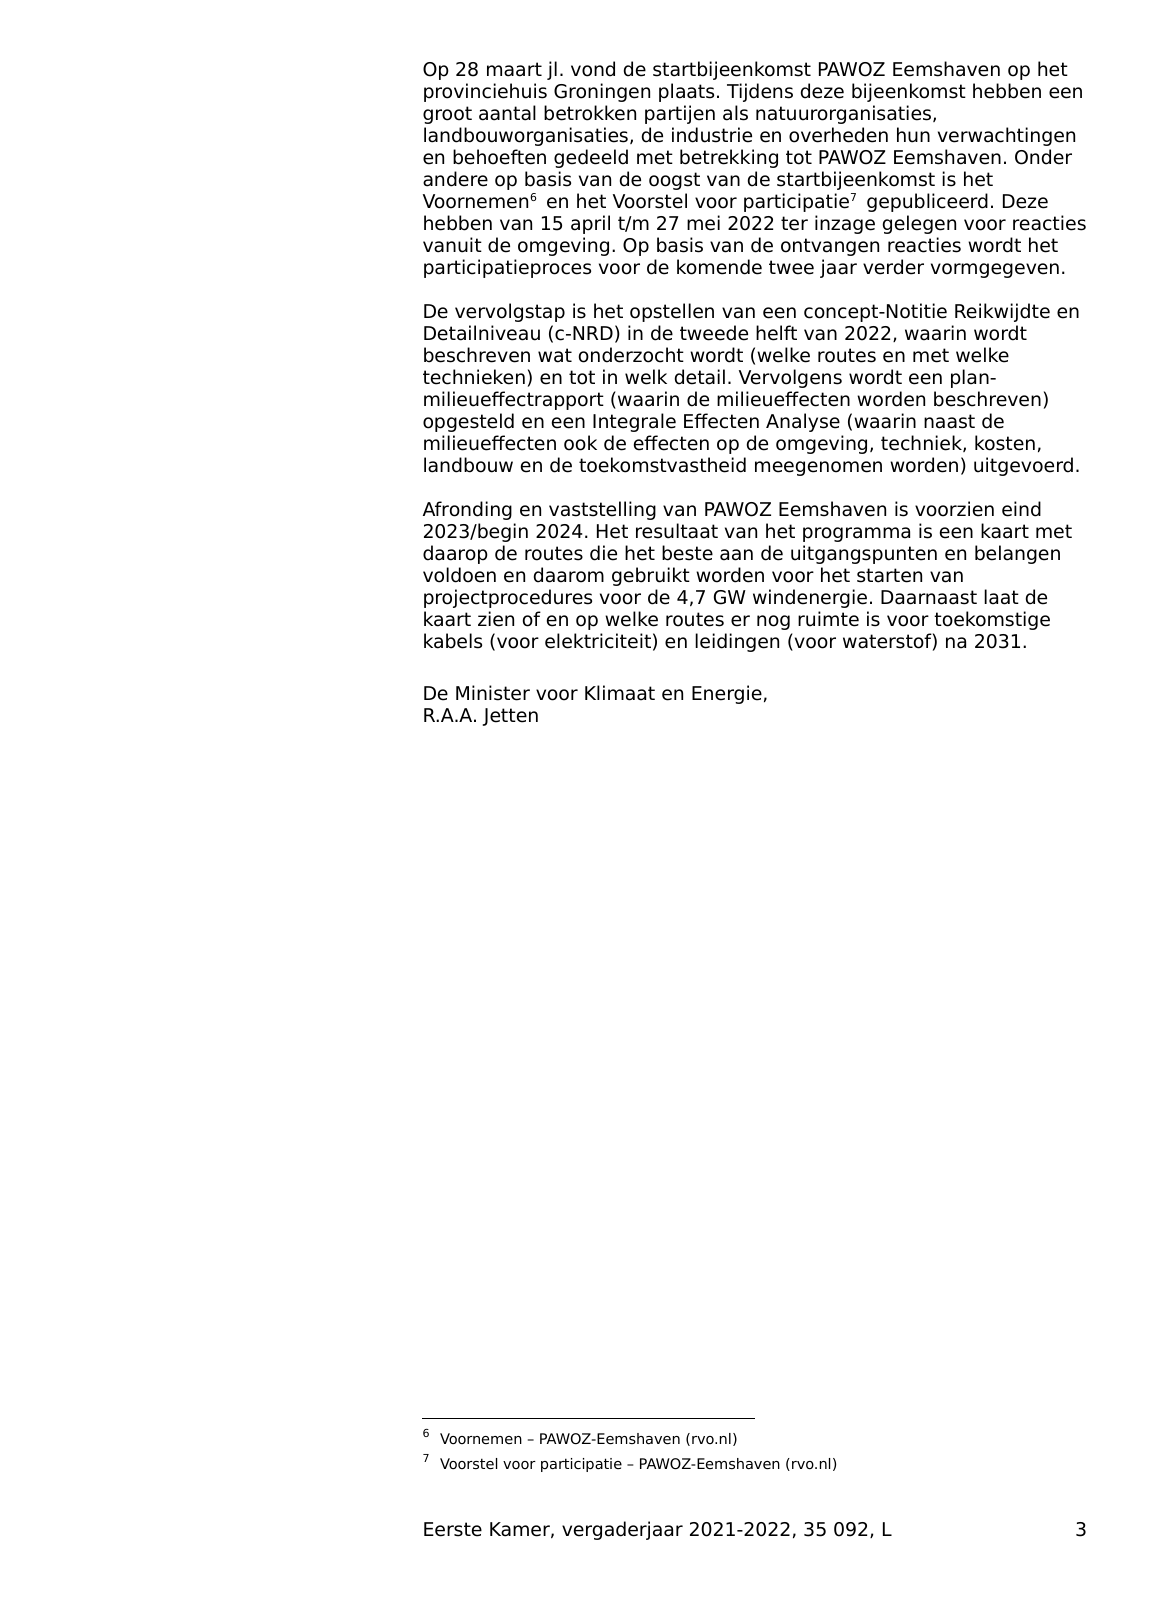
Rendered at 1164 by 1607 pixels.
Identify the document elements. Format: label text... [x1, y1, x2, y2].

text De Minister voor Klimaat en Energie, R.A.A. Jetten [422, 683, 1087, 727]
text Voornemen – PAWOZ-Eemshaven (rvo.nl) [422, 1427, 1087, 1449]
text Afronding en vaststelling van PAWOZ Eemshaven is voorzien eind 2023/begin 2024. Het resultaat van het programma is een kaart met daarop de routes die het beste aan de uitgangspunten en belangen voldoen en daarom gebruikt worden voor het starten van projectprocedures voor de 4,7 GW windenergie. Daarnaast laat de kaart zien of en op welke routes er nog ruimte is voor toekomstige kabels (voor elektriciteit) en leidingen (voor waterstof) na 2031. [422, 499, 1087, 653]
text Op 28 maart jl. vond de startbijeenkomst PAWOZ Eemshaven op het provinciehuis Groningen plaats. Tijdens deze bijeenkomst hebben een groot aantal betrokken partijen als natuurorganisaties, landbouworganisaties, de industrie en overheden hun verwachtingen en behoeften gedeeld met betrekking tot PAWOZ Eemshaven. Onder andere op basis van de oogst van de startbijeenkomst is het Voornemen en het Voorstel voor participatie gepubliceerd. Deze hebben van 15 april t/m 27 mei 2022 ter inzage gelegen voor reacties vanuit de omgeving. Op basis van de ontvangen reacties wordt het participatieproces voor de komende twee jaar verder vormgegeven. [422, 59, 1087, 279]
text Voorstel voor participatie – PAWOZ-Eemshaven (rvo.nl) [422, 1452, 1087, 1474]
text De vervolgstap is het opstellen van een concept-Notitie Reikwijdte en Detailniveau (c-NRD) in de tweede helft van 2022, waarin wordt beschreven wat onderzocht wordt (welke routes en met welke technieken) en tot in welk detail. Vervolgens wordt een plan-milieueffectrapport (waarin de milieueffecten worden beschreven) opgesteld en een Integrale Effecten Analyse (waarin naast de milieueffecten ook de effecten op de omgeving, techniek, kosten, landbouw en de toekomstvastheid meegenomen worden) uitgevoerd. [422, 301, 1087, 477]
